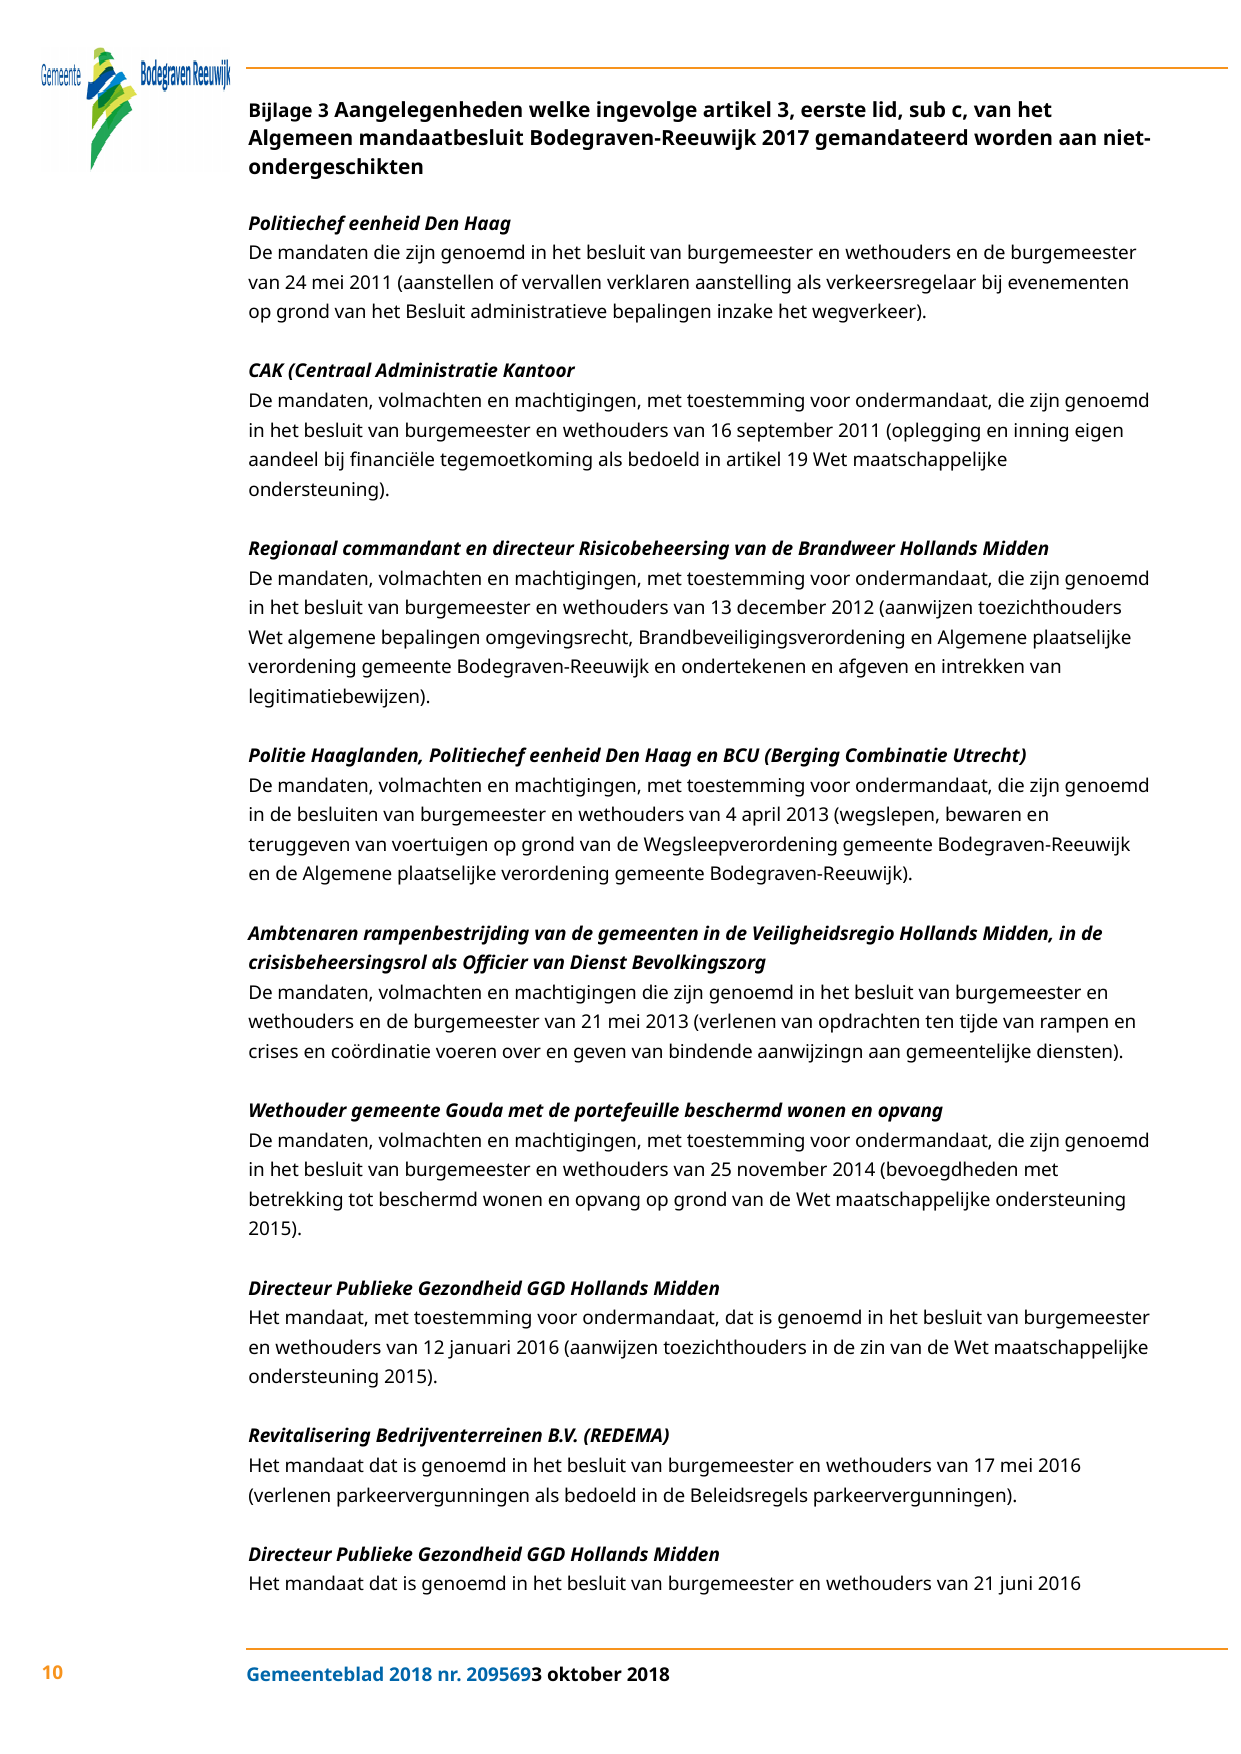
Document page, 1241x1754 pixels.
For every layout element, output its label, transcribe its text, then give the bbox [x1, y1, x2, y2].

text Politie Haaglanden, Politiechef eenheid Den Haag en BCU (Berging Combinatie Utrecht) [248, 742, 1152, 768]
text De mandaten, volmachten en machtigingen, met toestemming voor ondermandaat, die zijn genoemd in het besluit van burgemeester en wethouders van 13 december 2012 (aanwijzen toezichthouders Wet algemene bepalingen omgevingsrecht, Brandbeveiligingsverordening en Algemene plaatselijke verordening gemeente Bodegraven-Reeuwijk en ondertekenen en afgeven en intrekken van legitimatiebewijzen). [248, 565, 1152, 709]
text De mandaten die zijn genoemd in het besluit van burgemeester en wethouders en de burgemeester van 24 mei 2011 (aanstellen of vervallen verklaren aanstelling als verkeersregelaar bij evenementen op grond van het Besluit administratieve bepalingen inzake het wegverkeer). [248, 239, 1152, 324]
text Directeur Publieke Gezondheid GGD Hollands Midden [248, 1541, 1152, 1567]
text Ambtenaren rampenbestrijding van de gemeenten in de Veiligheidsregio Hollands Midden, in de crisisbeheersingsrol als Officier van Dienst Bevolkingszorg [248, 920, 1152, 975]
text Regionaal commandant en directeur Risicobeheersing van de Brandweer Hollands Midden [248, 535, 1152, 561]
text Politiechef eenheid Den Haag [248, 210, 1152, 236]
text Directeur Publieke Gezondheid GGD Hollands Midden [248, 1275, 1152, 1301]
picture [41, 47, 231, 172]
text Het mandaat dat is genoemd in het besluit van burgemeester en wethouders van 21 juni 2016 [248, 1571, 1152, 1596]
text De mandaten, volmachten en machtigingen, met toestemming voor ondermandaat, die zijn genoemd in de besluiten van burgemeester en wethouders van 4 april 2013 (wegslepen, bewaren en teruggeven van voertuigen op grond van de Wegsleepverordening gemeente Bodegraven-Reeuwijk en de Algemene plaatselijke verordening gemeente Bodegraven-Reeuwijk). [248, 772, 1152, 886]
text De mandaten, volmachten en machtigingen, met toestemming voor ondermandaat, die zijn genoemd in het besluit van burgemeester en wethouders van 16 september 2011 (oplegging en inning eigen aandeel bij financiële tegemoetkoming als bedoeld in artikel 19 Wet maatschappelijke ondersteuning). [248, 387, 1152, 502]
text De mandaten, volmachten en machtigingen, met toestemming voor ondermandaat, die zijn genoemd in het besluit van burgemeester en wethouders van 25 november 2014 (bevoegdheden met betrekking tot beschermd wonen en opvang op grond van de Wet maatschappelijke ondersteuning 2015). [248, 1127, 1152, 1241]
text Revitalisering Bedrijventerreinen B.V. (REDEMA) [248, 1423, 1152, 1448]
text Bijlage 3 Aangelegenheden welke ingevolge artikel 3, eerste lid, sub c, van het Algemeen mandaatbesluit Bodegraven-Reeuwijk 2017 gemandateerd worden aan niet-ondergeschikten [248, 95, 1152, 180]
text De mandaten, volmachten en machtigingen die zijn genoemd in het besluit van burgemeester en wethouders en de burgemeester van 21 mei 2013 (verlenen van opdrachten ten tijde van rampen en crises en coördinatie voeren over en geven van bindende aanwijzingn aan gemeentelijke diensten). [248, 979, 1152, 1064]
text CAK (Centraal Administratie Kantoor [248, 358, 1152, 383]
text Het mandaat, met toestemming voor ondermandaat, dat is genoemd in het besluit van burgemeester en wethouders van 12 januari 2016 (aanwijzen toezichthouders in de zin van de Wet maatschappelijke ondersteuning 2015). [248, 1304, 1152, 1389]
text Het mandaat dat is genoemd in het besluit van burgemeester en wethouders van 17 mei 2016 (verlenen parkeervergunningen als bedoeld in de Beleidsregels parkeervergunningen). [248, 1452, 1152, 1508]
text Wethouder gemeente Gouda met de portefeuille beschermd wonen en opvang [248, 1097, 1152, 1123]
